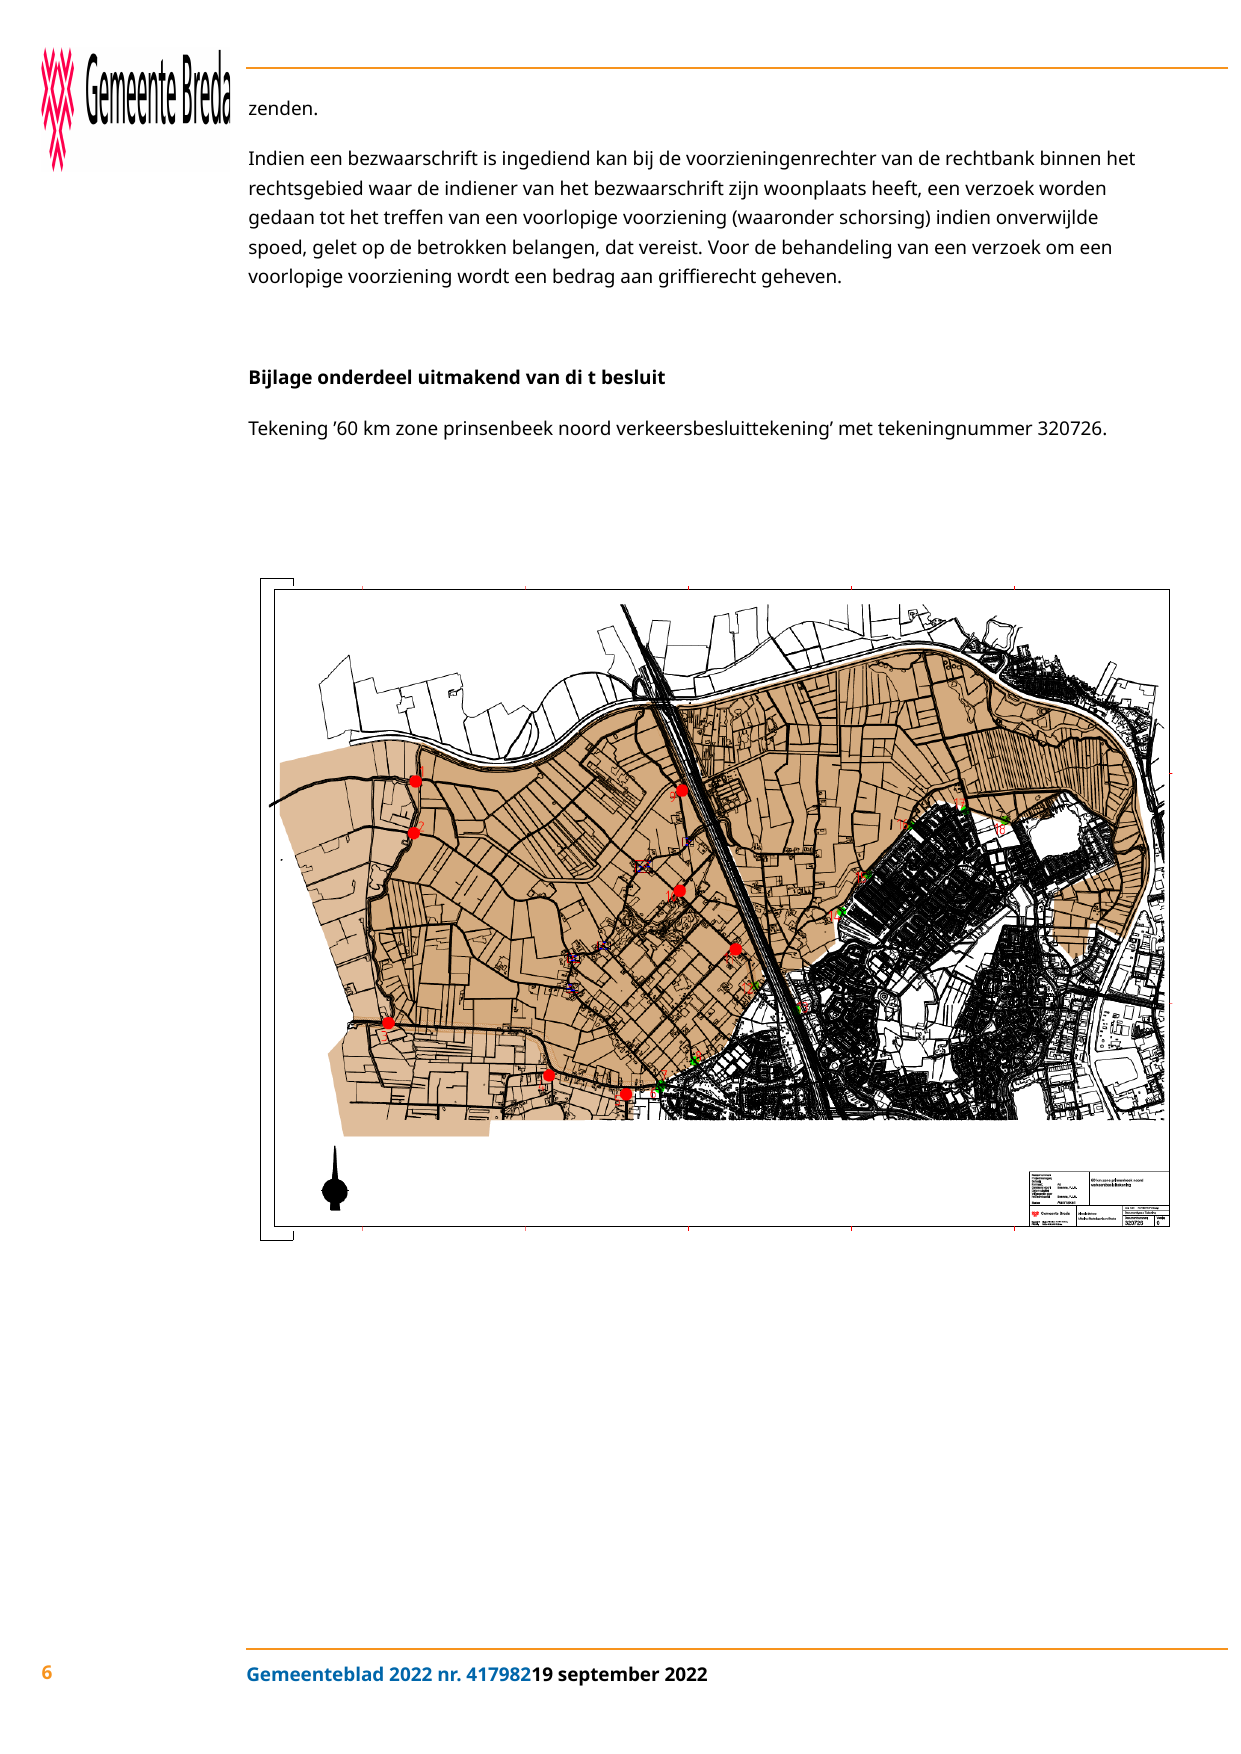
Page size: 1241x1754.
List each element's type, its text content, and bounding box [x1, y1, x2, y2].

text Indien een bezwaarschrift is ingediend kan bij de voorzieningenrechter van de rechtbank binnen het rechtsgebied waar de indiener van het bezwaarschrift zijn woonplaats heeft, een verzoek worden gedaan tot het treffen van een voorlopige voorziening (waaronder schorsing) indien onverwijlde spoed, gelet op de betrokken belangen, dat vereist. Voor de behandeling van een verzoek om een voorlopige voorziening wordt een bedrag aan griffierecht geheven. [248, 145, 1152, 289]
text zenden. [248, 95, 1152, 121]
text Bijlage onderdeel uitmakend van di t besluit [248, 364, 1152, 390]
text Tekening ’60 km zone prinsenbeek noord verkeersbesluittekening’ met tekeningnummer 320726. [248, 415, 1152, 441]
picture [268, 586, 1173, 1231]
picture [41, 47, 231, 172]
